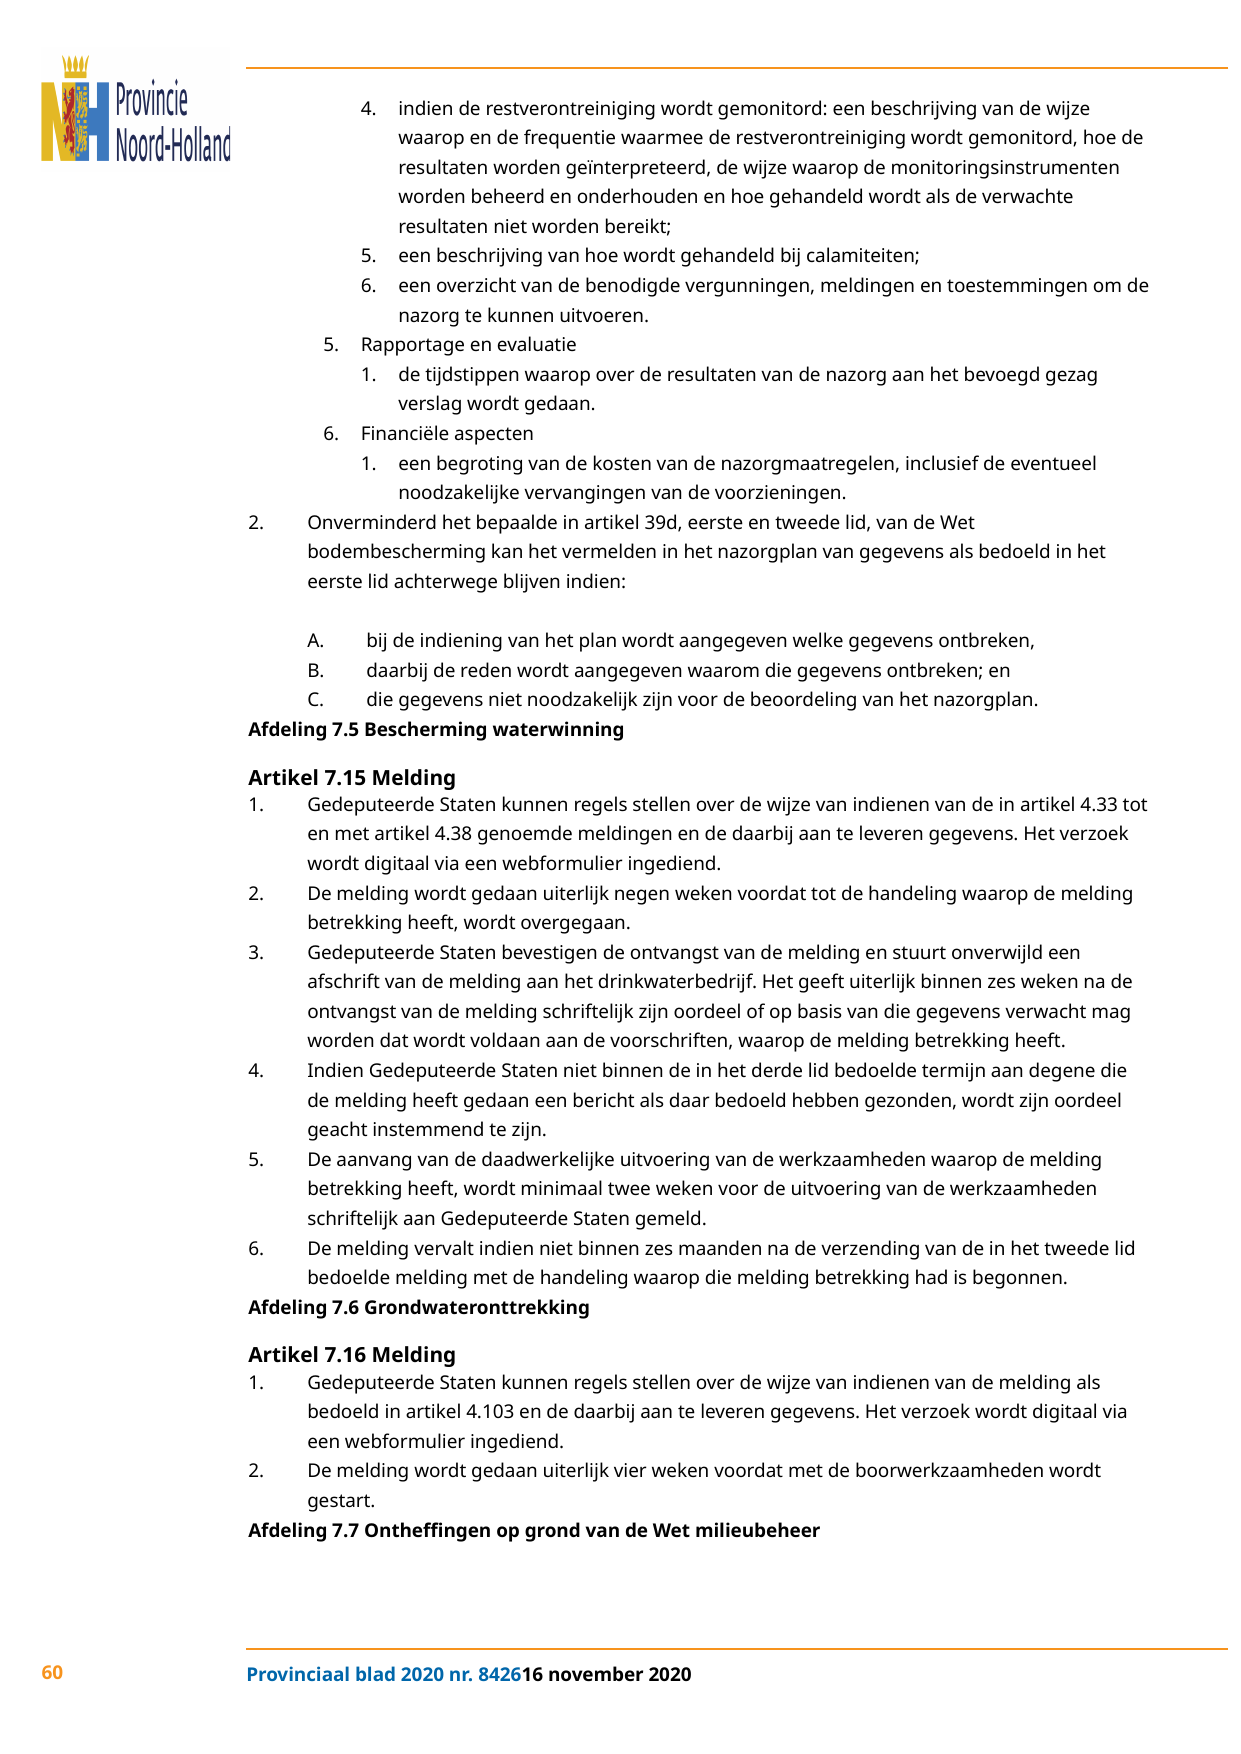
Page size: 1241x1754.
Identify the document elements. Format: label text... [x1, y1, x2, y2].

list een beschrijving van hoe wordt gehandeld bij calamiteiten; [361, 243, 1152, 268]
list bij de indiening van het plan wordt aangegeven welke gegevens ontbreken, [307, 627, 1152, 653]
text Afdeling 7.5 Bescherming waterwinning [248, 716, 1152, 742]
list indien de restverontreiniging wordt gemonitord: een beschrijving van de wijze waarop en de frequentie waarmee de restverontreiniging wordt gemonitord, hoe de resultaten worden geïnterpreteerd, de wijze waarop de monitoringsinstrumenten worden beheerd en onderhouden en hoe gehandeld wordt als de verwachte resultaten niet worden bereikt; [361, 95, 1152, 239]
list een begroting van de kosten van de nazorgmaatregelen, inclusief de eventueel noodzakelijke vervangingen van de voorzieningen. [361, 450, 1152, 505]
list De melding vervalt indien niet binnen zes maanden na de verzending van de in het tweede lid bedoelde melding met de handeling waarop die melding betrekking had is begonnen. [248, 1235, 1152, 1290]
list De aanvang van de daadwerkelijke uitvoering van de werkzaamheden waarop de melding betrekking heeft, wordt minimaal twee weken voor de uitvoering van de werkzaamheden schriftelijk aan Gedeputeerde Staten gemeld. [248, 1146, 1152, 1231]
text Artikel 7.16 Melding [248, 1341, 1152, 1369]
list De melding wordt gedaan uiterlijk negen weken voordat tot de handeling waarop de melding betrekking heeft, wordt overgegaan. [248, 880, 1152, 935]
list Gedeputeerde Staten kunnen regels stellen over de wijze van indienen van de in artikel 4.33 tot en met artikel 4.38 genoemde meldingen en de daarbij aan te leveren gegevens. Het verzoek wordt digitaal via een webformulier ingediend. [248, 791, 1152, 876]
list Gedeputeerde Staten kunnen regels stellen over de wijze van indienen van de melding als bedoeld in artikel 4.103 en de daarbij aan te leveren gegevens. Het verzoek wordt digitaal via een webformulier ingediend. [248, 1369, 1152, 1454]
picture [41, 47, 231, 172]
list Indien Gedeputeerde Staten niet binnen de in het derde lid bedoelde termijn aan degene die de melding heeft gedaan een bericht als daar bedoeld hebben gezonden, wordt zijn oordeel geacht instemmend te zijn. [248, 1057, 1152, 1142]
list De melding wordt gedaan uiterlijk vier weken voordat met de boorwerkzaamheden wordt gestart. [248, 1458, 1152, 1513]
list Gedeputeerde Staten bevestigen de ontvangst van de melding en stuurt onverwijld een afschrift van de melding aan het drinkwaterbedrijf. Het geeft uiterlijk binnen zes weken na de ontvangst van de melding schriftelijk zijn oordeel of op basis van die gegevens verwacht mag worden dat wordt voldaan aan de voorschriften, waarop de melding betrekking heeft. [248, 939, 1152, 1053]
list de tijdstippen waarop over de resultaten van de nazorg aan het bevoegd gezag verslag wordt gedaan. [361, 361, 1152, 416]
list een overzicht van de benodigde vergunningen, meldingen en toestemmingen om de nazorg te kunnen uitvoeren. [361, 272, 1152, 328]
list Onverminderd het bepaalde in artikel 39d, eerste en tweede lid, van de Wet bodembescherming kan het vermelden in het nazorgplan van gegevens als bedoeld in het eerste lid achterwege blijven indien: [248, 509, 1152, 594]
list die gegevens niet noodzakelijk zijn voor de beoordeling van het nazorgplan. [307, 686, 1152, 712]
list daarbij de reden wordt aangegeven waarom die gegevens ontbreken; en [307, 657, 1152, 683]
list Rapportage en evaluatie [323, 331, 1152, 357]
text Afdeling 7.6 Grondwateronttrekking [248, 1294, 1152, 1320]
text Afdeling 7.7 Ontheffingen op grond van de Wet milieubeheer [248, 1517, 1152, 1543]
list Financiële aspecten [323, 420, 1152, 446]
text Artikel 7.15 Melding [248, 763, 1152, 791]
